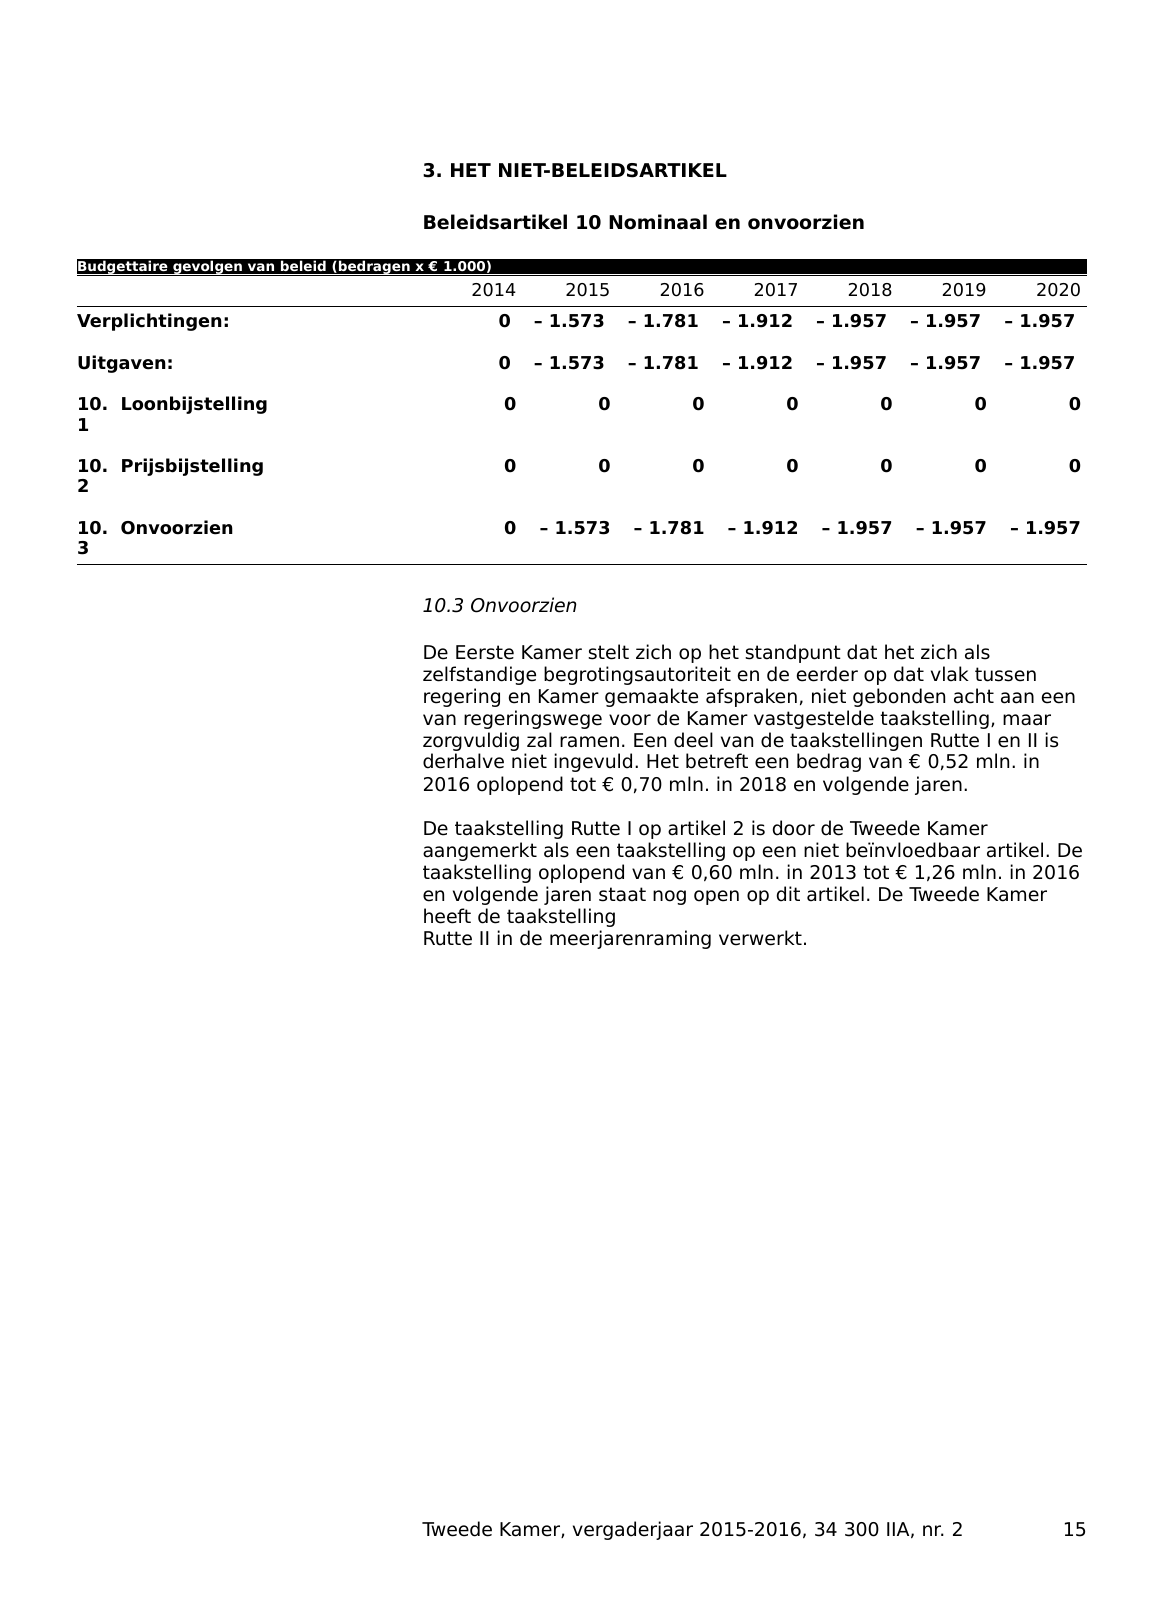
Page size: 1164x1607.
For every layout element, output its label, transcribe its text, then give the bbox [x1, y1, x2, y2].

table_cell 0 [804, 394, 898, 435]
table_cell 0 [428, 394, 522, 435]
table_cell [710, 435, 804, 456]
table_cell [77, 276, 114, 306]
table_cell 0 [616, 394, 710, 435]
table_cell [428, 435, 522, 456]
table_cell [616, 435, 710, 456]
text De Eerste Kamer stelt zich op het standpunt dat het zich als zelfstandige begrotingsautoriteit en de eerder op dat vlak tussen regering en Kamer gemaakte afspraken, niet gebonden acht aan een van regeringswege voor de Kamer vastgestelde taakstelling, maar zorgvuldig zal ramen. Een deel van de taakstellingen Rutte I en II is derhalve niet ingevuld. Het betreft een bedrag van € 0,52 mln. in 2016 oplopend tot € 0,70 mln. in 2018 en volgende jaren. [422, 642, 1087, 795]
table_cell 0 [710, 456, 804, 497]
table_cell [522, 435, 616, 456]
table_cell – 1.912 [710, 307, 804, 332]
table_cell – 1.573 [522, 307, 616, 332]
table_cell – 1.912 [710, 353, 804, 373]
table_cell [993, 497, 1087, 518]
table_cell 10.1 [77, 394, 114, 435]
table_cell [804, 373, 898, 394]
table_cell [710, 332, 804, 353]
table_cell 0 [522, 394, 616, 435]
table_cell – 1.957 [898, 353, 992, 373]
table_cell – 1.957 [898, 307, 992, 332]
table_cell [428, 373, 522, 394]
table_cell [898, 435, 992, 456]
table_cell [993, 332, 1087, 353]
table_cell [77, 332, 114, 353]
table_cell 10.2 [77, 456, 114, 497]
subtitle Beleidsartikel 10 Nominaal en onvoorzien [422, 212, 1087, 234]
table_cell – 1.573 [522, 353, 616, 373]
table_cell 10.3 [77, 518, 114, 563]
subtitle 10.3 Onvoorzien [422, 594, 1087, 617]
table_cell 0 [616, 456, 710, 497]
table_cell 0 [428, 456, 522, 497]
table_cell – 1.957 [993, 307, 1087, 332]
table_cell [77, 497, 114, 518]
table_cell – 1.781 [616, 518, 710, 563]
table_cell [993, 435, 1087, 456]
table_cell [428, 497, 522, 518]
table_cell [114, 435, 428, 456]
table_cell 0 [428, 307, 522, 332]
table_cell [710, 373, 804, 394]
table_cell [616, 373, 710, 394]
table_cell [522, 332, 616, 353]
table_cell Uitgaven: [77, 353, 428, 373]
table_cell 2018 [804, 276, 898, 306]
table_cell 0 [522, 456, 616, 497]
table_cell 0 [993, 456, 1087, 497]
table_cell – 1.781 [616, 353, 710, 373]
table_cell 2016 [616, 276, 710, 306]
table_cell 0 [710, 394, 804, 435]
table_cell Onvoorzien [114, 518, 428, 563]
table_header Budgettaire gevolgen van beleid (bedragen x € 1.000) [77, 259, 1087, 274]
table_cell 2019 [898, 276, 992, 306]
text De taakstelling Rutte I op artikel 2 is door de Tweede Kamer aangemerkt als een taakstelling op een niet beïnvloedbaar artikel. De taakstelling oplopend van € 0,60 mln. in 2013 tot € 1,26 mln. in 2016 en volgende jaren staat nog open op dit artikel. De Tweede Kamer heeft de taakstelling [422, 818, 1087, 927]
table_cell [114, 373, 428, 394]
table_cell – 1.957 [804, 518, 898, 563]
table_cell Verplichtingen: [77, 307, 428, 332]
table_cell [804, 332, 898, 353]
table_cell – 1.573 [522, 518, 616, 563]
table_cell – 1.912 [710, 518, 804, 563]
table_cell Prijsbijstelling [114, 456, 428, 497]
table_cell [804, 435, 898, 456]
table_cell Loonbijstelling [114, 394, 428, 435]
table_cell – 1.957 [804, 353, 898, 373]
table_cell [522, 373, 616, 394]
table_cell – 1.957 [804, 307, 898, 332]
table_cell 0 [428, 518, 522, 563]
table_cell 2020 [993, 276, 1087, 306]
table_cell – 1.957 [993, 353, 1087, 373]
table_cell [428, 332, 522, 353]
table_cell 0 [898, 456, 992, 497]
table_cell [114, 332, 428, 353]
table_cell [77, 435, 114, 456]
table_cell [114, 497, 428, 518]
table_cell [898, 373, 992, 394]
table_cell 2017 [710, 276, 804, 306]
table_cell 0 [993, 394, 1087, 435]
table_cell [993, 373, 1087, 394]
table_cell 0 [428, 353, 522, 373]
table_cell [616, 332, 710, 353]
table_cell – 1.957 [898, 518, 992, 563]
table_cell [898, 497, 992, 518]
table_cell [804, 497, 898, 518]
table_cell 0 [804, 456, 898, 497]
table_cell [710, 497, 804, 518]
table_cell 0 [898, 394, 992, 435]
subtitle 3. HET NIET-BELEIDSARTIKEL [422, 160, 1087, 182]
table_cell 2015 [522, 276, 616, 306]
table_cell [616, 497, 710, 518]
table_cell – 1.957 [993, 518, 1087, 563]
table_cell [522, 497, 616, 518]
table_cell [114, 276, 428, 306]
table_cell [77, 373, 114, 394]
table_cell 2014 [428, 276, 522, 306]
table_cell – 1.781 [616, 307, 710, 332]
table_cell [898, 332, 992, 353]
text Rutte II in de meerjarenraming verwerkt. [422, 927, 1087, 949]
